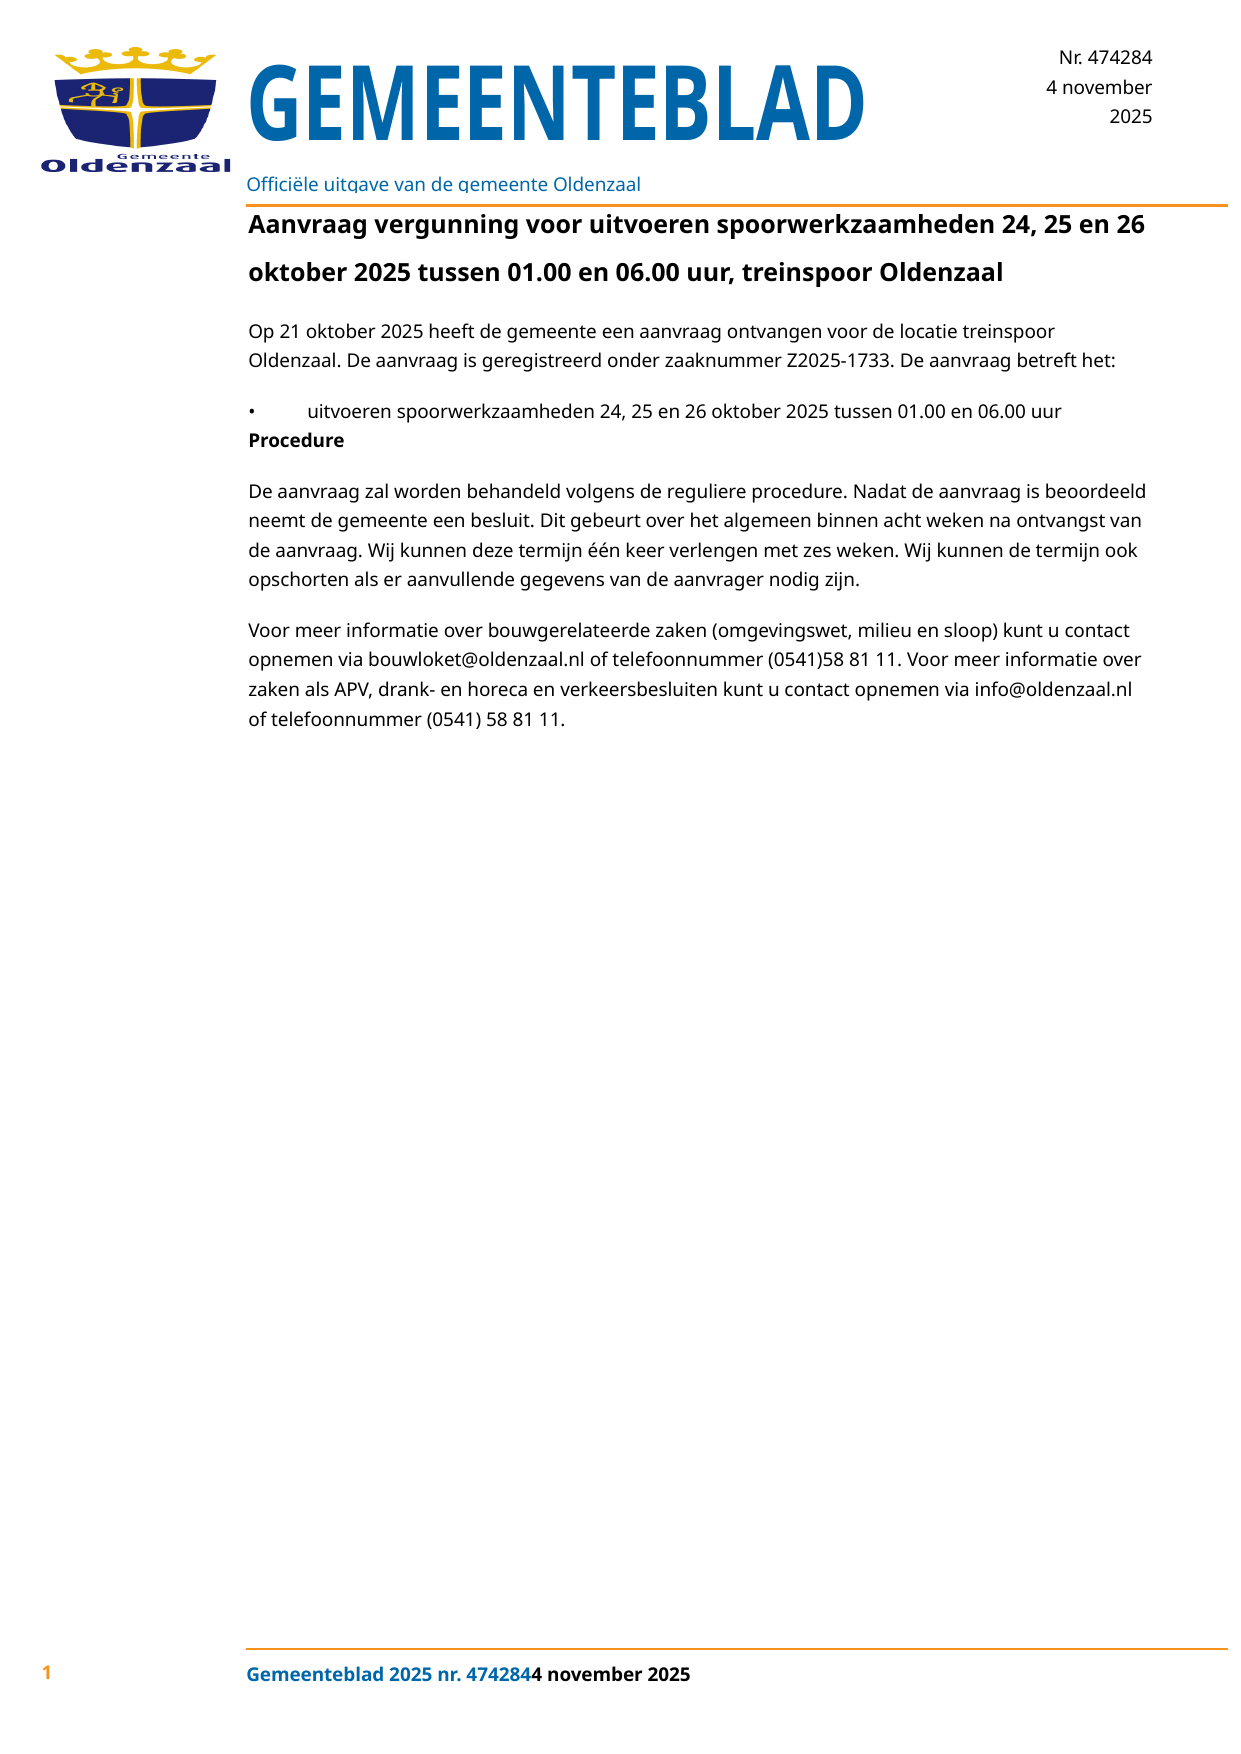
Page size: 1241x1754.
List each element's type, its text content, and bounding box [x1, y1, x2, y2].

text Voor meer informatie over bouwgerelateerde zaken (omgevingswet, milieu en sloop) kunt u contact opnemen via bouwloket@oldenzaal.nl of telefoonnummer (0541)58 81 11. Voor meer informatie over zaken als APV, drank- en horeca en verkeersbesluiten kunt u contact opnemen via info@oldenzaal.nl of telefoonnummer (0541) 58 81 11. [248, 617, 1152, 732]
picture [41, 47, 231, 172]
text Op 21 oktober 2025 heeft de gemeente een aanvraag ontvangen voor de locatie treinspoor Oldenzaal. De aanvraag is geregistreerd onder zaaknummer Z2025-1733. De aanvraag betreft het: [248, 318, 1152, 373]
text Procedure [248, 427, 1152, 453]
text De aanvraag zal worden behandeld volgens de reguliere procedure. Nadat de aanvraag is beoordeeld neemt de gemeente een besluit. Dit gebeurt over het algemeen binnen acht weken na ontvangst van de aanvraag. Wij kunnen deze termijn één keer verlengen met zes weken. Wij kunnen de termijn ook opschorten als er aanvullende gegevens van de aanvrager nodig zijn. [248, 478, 1152, 592]
list uitvoeren spoorwerkzaamheden 24, 25 en 26 oktober 2025 tussen 01.00 en 06.00 uur [248, 398, 1152, 424]
text Aanvraag vergunning voor uitvoeren spoorwerkzaamheden 24, 25 en 26 oktober 2025 tussen 01.00 en 06.00 uur, treinspoor Oldenzaal [248, 207, 1152, 288]
